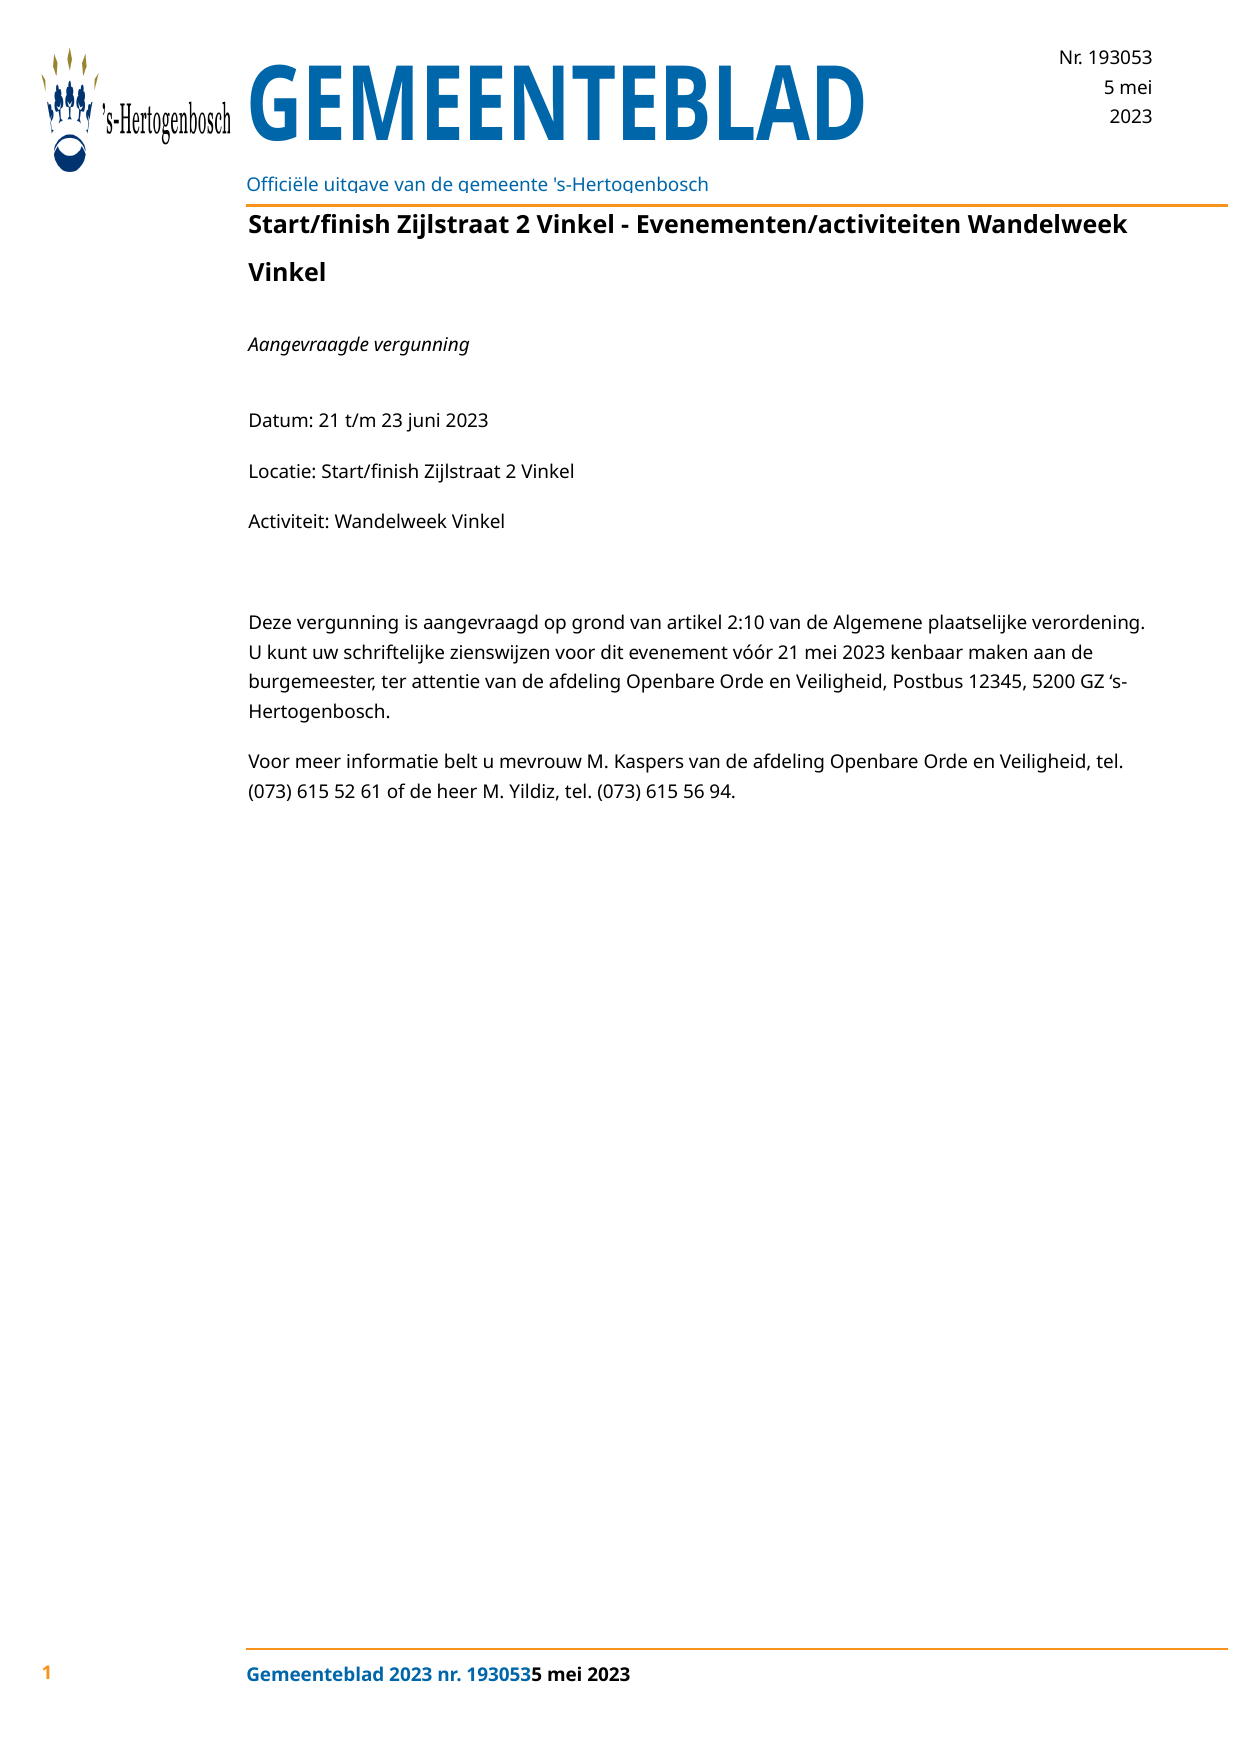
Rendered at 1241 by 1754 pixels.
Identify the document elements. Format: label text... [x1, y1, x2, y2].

text Datum: 21 t/m 23 juni 2023 [248, 408, 1152, 433]
text Aangevraagde vergunning [248, 331, 1152, 357]
text Start/finish Zijlstraat 2 Vinkel - Evenementen/activiteiten Wandelweek Vinkel [248, 207, 1152, 288]
picture [41, 47, 231, 172]
text Deze vergunning is aangevraagd op grond van artikel 2:10 van de Algemene plaatselijke verordening. U kunt uw schriftelijke zienswijzen voor dit evenement vóór 21 mei 2023 kenbaar maken aan de burgemeester, ter attentie van de afdeling Openbare Orde en Veiligheid, Postbus 12345, 5200 GZ ‘s-Hertogenbosch. [248, 609, 1152, 724]
text Voor meer informatie belt u mevrouw M. Kaspers van de afdeling Openbare Orde en Veiligheid, tel. (073) 615 52 61 of de heer M. Yildiz, tel. (073) 615 56 94. [248, 748, 1152, 804]
text Locatie: Start/finish Zijlstraat 2 Vinkel [248, 458, 1152, 484]
text Activiteit: Wandelweek Vinkel [248, 508, 1152, 534]
